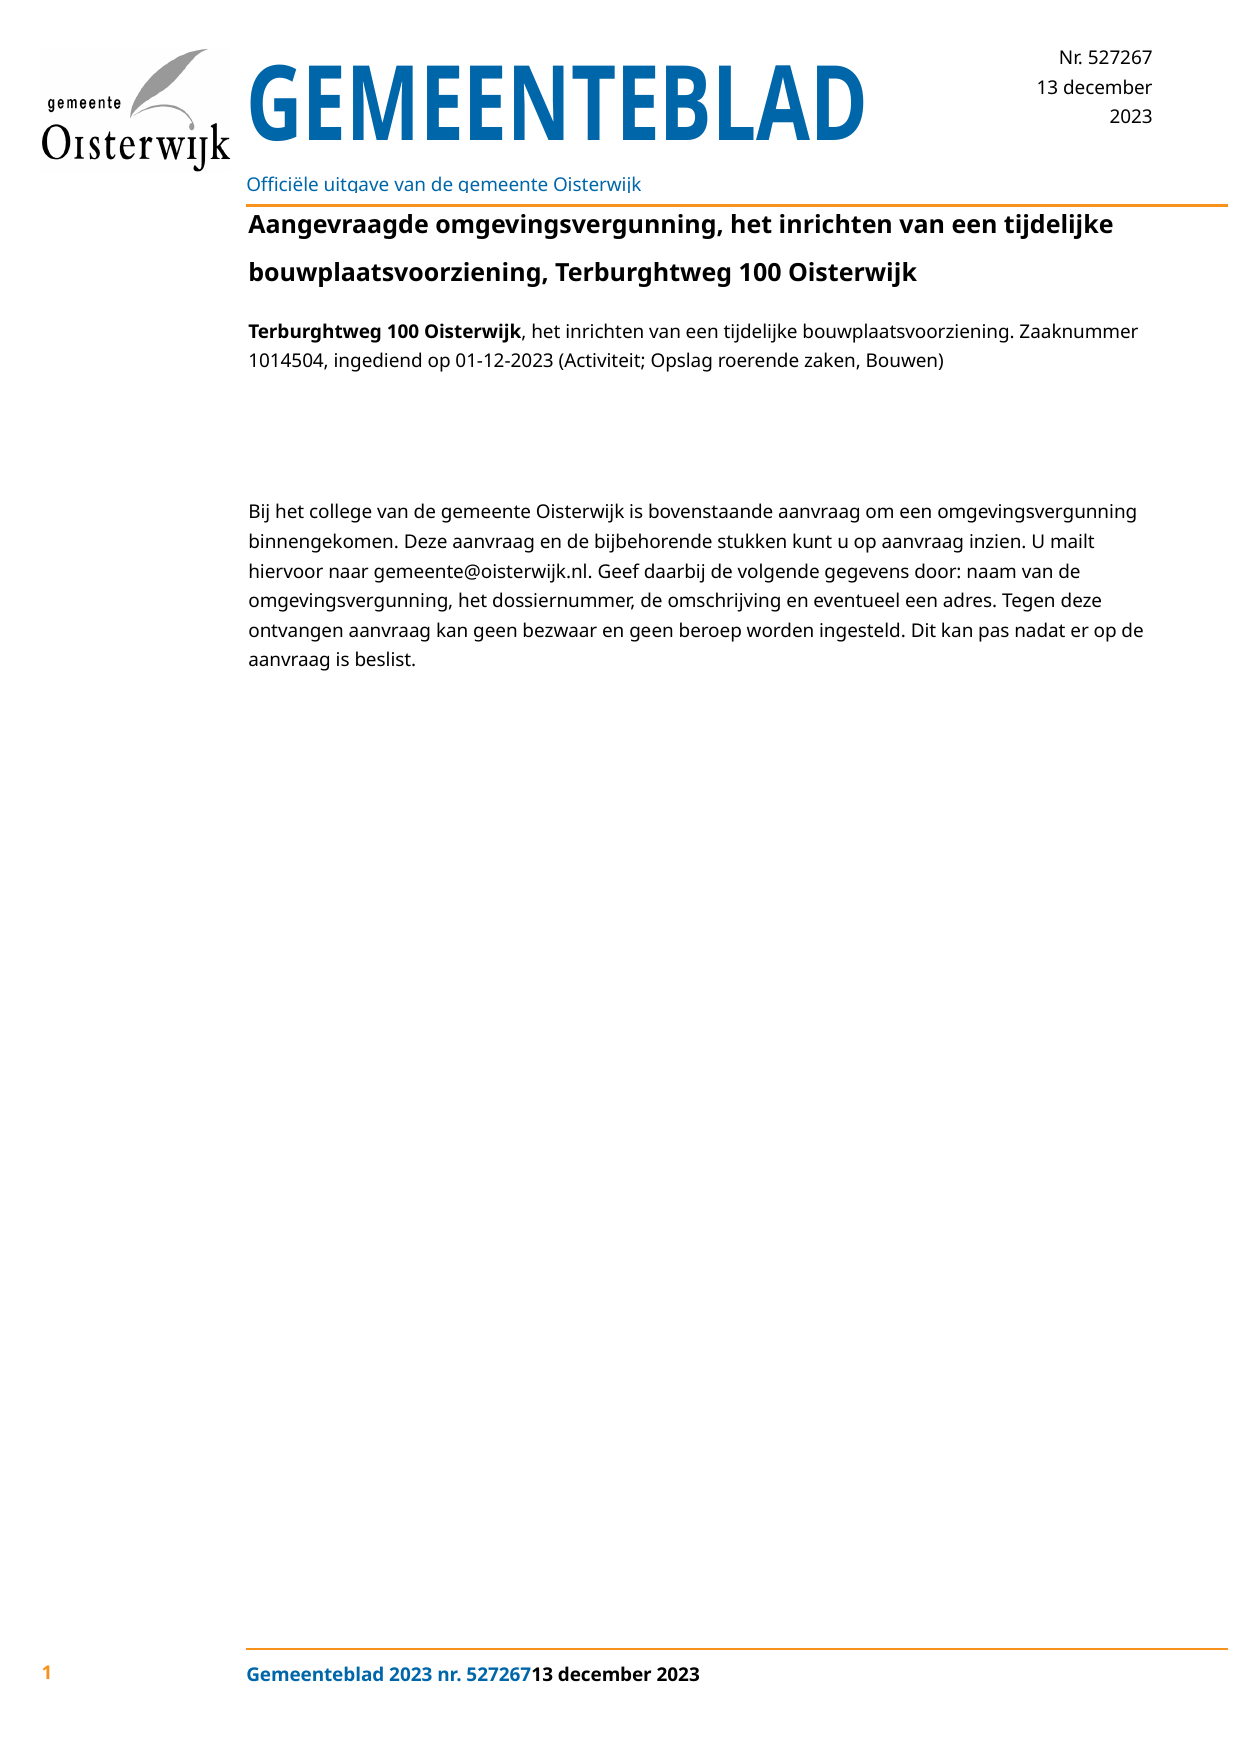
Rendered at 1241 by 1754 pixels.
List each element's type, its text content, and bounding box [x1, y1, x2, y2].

picture [41, 47, 231, 172]
text Bij het college van de gemeente Oisterwijk is bovenstaande aanvraag om een omgevingsvergunning binnengekomen. Deze aanvraag en de bijbehorende stukken kunt u op aanvraag inzien. U mailt hiervoor naar gemeente@oisterwijk.nl. Geef daarbij de volgende gegevens door: naam van de omgevingsvergunning, het dossiernummer, de omschrijving en eventueel een adres. Tegen deze ontvangen aanvraag kan geen bezwaar en geen beroep worden ingesteld. Dit kan pas nadat er op de aanvraag is beslist. [248, 499, 1152, 672]
text Terburghtweg 100 Oisterwijk, het inrichten van een tijdelijke bouwplaatsvoorziening. Zaaknummer 1014504, ingediend op 01-12-2023 (Activiteit; Opslag roerende zaken, Bouwen) [248, 318, 1152, 373]
text Aangevraagde omgevingsvergunning, het inrichten van een tijdelijke bouwplaatsvoorziening, Terburghtweg 100 Oisterwijk [248, 207, 1152, 288]
